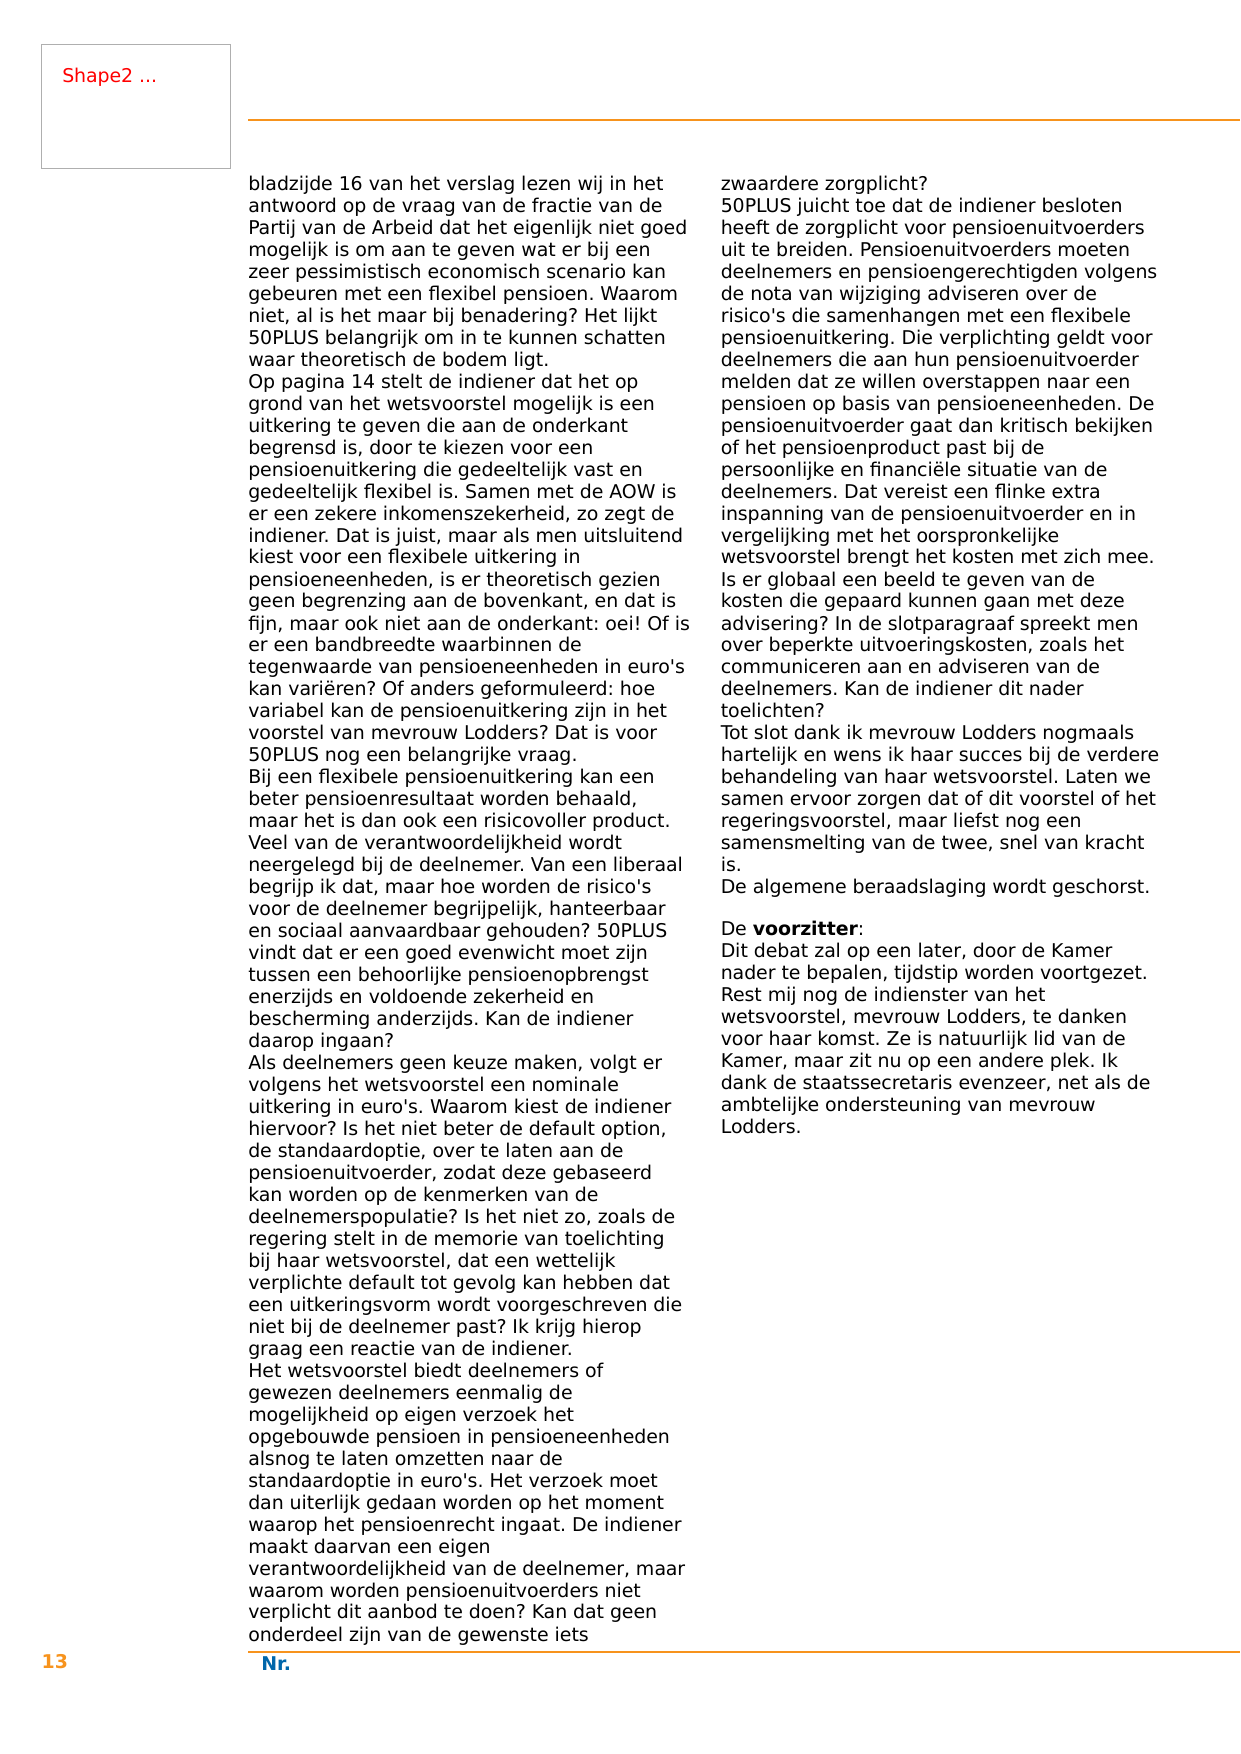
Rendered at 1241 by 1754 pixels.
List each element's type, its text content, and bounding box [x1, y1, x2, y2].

text Dit debat zal op een later, door de Kamer nader te bepalen, tijdstip worden voortgezet. Rest mij nog de indienster van het wetsvoorstel, mevrouw Lodders, te danken voor haar komst. Ze is natuurlijk lid van de Kamer, maar zit nu op een andere plek. Ik dank de staatssecretaris evenzeer, net als de ambtelijke ondersteuning van mevrouw Lodders. [721, 940, 1163, 1138]
text 50PLUS juicht toe dat de indiener besloten heeft de zorgplicht voor pensioenuitvoerders uit te breiden. Pensioenuitvoerders moeten deelnemers en pensioengerechtigden volgens de nota van wijziging adviseren over de risico's die samenhangen met een flexibele pensioenuitkering. Die verplichting geldt voor deelnemers die aan hun pensioenuitvoerder melden dat ze willen overstappen naar een pensioen op basis van pensioeneenheden. De pensioenuitvoerder gaat dan kritisch bekijken of het pensioenproduct past bij de persoonlijke en financiële situatie van de deelnemers. Dat vereist een flinke extra inspanning van de pensioenuitvoerder en in vergelijking met het oorspronkelijke wetsvoorstel brengt het kosten met zich mee. Is er globaal een beeld te geven van de kosten die gepaard kunnen gaan met deze advisering? In de slotparagraaf spreekt men over beperkte uitvoeringskosten, zoals het communiceren aan en adviseren van de deelnemers. Kan de indiener dit nader toelichten? [721, 195, 1163, 722]
text Tot slot dank ik mevrouw Lodders nogmaals hartelijk en wens ik haar succes bij de verdere behandeling van haar wetsvoorstel. Laten we samen ervoor zorgen dat of dit voorstel of het regeringsvoorstel, maar liefst nog een samensmelting van de twee, snel van kracht is. [721, 722, 1163, 876]
text Het wetsvoorstel biedt deelnemers of gewezen deelnemers eenmalig de mogelijkheid op eigen verzoek het opgebouwde pensioen in pensioeneenheden alsnog te laten omzetten naar de standaardoptie in euro's. Het verzoek moet dan uiterlijk gedaan worden op het moment waarop het pensioenrecht ingaat. De indiener maakt daarvan een eigen verantwoordelijkheid van de deelnemer, maar waarom worden pensioenuitvoerders niet verplicht dit aanbod te doen? Kan dat geen onderdeel zijn van de gewenste iets [248, 1360, 691, 1645]
text Op pagina 14 stelt de indiener dat het op grond van het wetsvoorstel mogelijk is een uitkering te geven die aan de onderkant begrensd is, door te kiezen voor een pensioenuitkering die gedeeltelijk vast en gedeeltelijk flexibel is. Samen met de AOW is er een zekere inkomenszekerheid, zo zegt de indiener. Dat is juist, maar als men uitsluitend kiest voor een flexibele uitkering in pensioeneenheden, is er theoretisch gezien geen begrenzing aan de bovenkant, en dat is fijn, maar ook niet aan de onderkant: oei! Of is er een bandbreedte waarbinnen de tegenwaarde van pensioeneenheden in euro's kan variëren? Of anders geformuleerd: hoe variabel kan de pensioenuitkering zijn in het voorstel van mevrouw Lodders? Dat is voor 50PLUS nog een belangrijke vraag. [248, 371, 691, 766]
text zwaardere zorgplicht? [721, 173, 1163, 195]
text bladzijde 16 van het verslag lezen wij in het antwoord op de vraag van de fractie van de Partij van de Arbeid dat het eigenlijk niet goed mogelijk is om aan te geven wat er bij een zeer pessimistisch economisch scenario kan gebeuren met een flexibel pensioen. Waarom niet, al is het maar bij benadering? Het lijkt 50PLUS belangrijk om in te kunnen schatten waar theoretisch de bodem ligt. [248, 173, 691, 371]
text Bij een flexibele pensioenuitkering kan een beter pensioenresultaat worden behaald, maar het is dan ook een risicovoller product. Veel van de verantwoordelijkheid wordt neergelegd bij de deelnemer. Van een liberaal begrijp ik dat, maar hoe worden de risico's voor de deelnemer begrijpelijk, hanteerbaar en sociaal aanvaardbaar gehouden? 50PLUS vindt dat er een goed evenwicht moet zijn tussen een behoorlijke pensioenopbrengst enerzijds en voldoende zekerheid en bescherming anderzijds. Kan de indiener daarop ingaan? [248, 766, 691, 1052]
text De algemene beraadslaging wordt geschorst. [721, 876, 1163, 898]
text Als deelnemers geen keuze maken, volgt er volgens het wetsvoorstel een nominale uitkering in euro's. Waarom kiest de indiener hiervoor? Is het niet beter de default option, de standaardoptie, over te laten aan de pensioenuitvoerder, zodat deze gebaseerd kan worden op de kenmerken van de deelnemerspopulatie? Is het niet zo, zoals de regering stelt in de memorie van toelichting bij haar wetsvoorstel, dat een wettelijk verplichte default tot gevolg kan hebben dat een uitkeringsvorm wordt voorgeschreven die niet bij de deelnemer past? Ik krijg hierop graag een reactie van de indiener. [248, 1052, 691, 1360]
text De voorzitter: [721, 918, 1163, 940]
